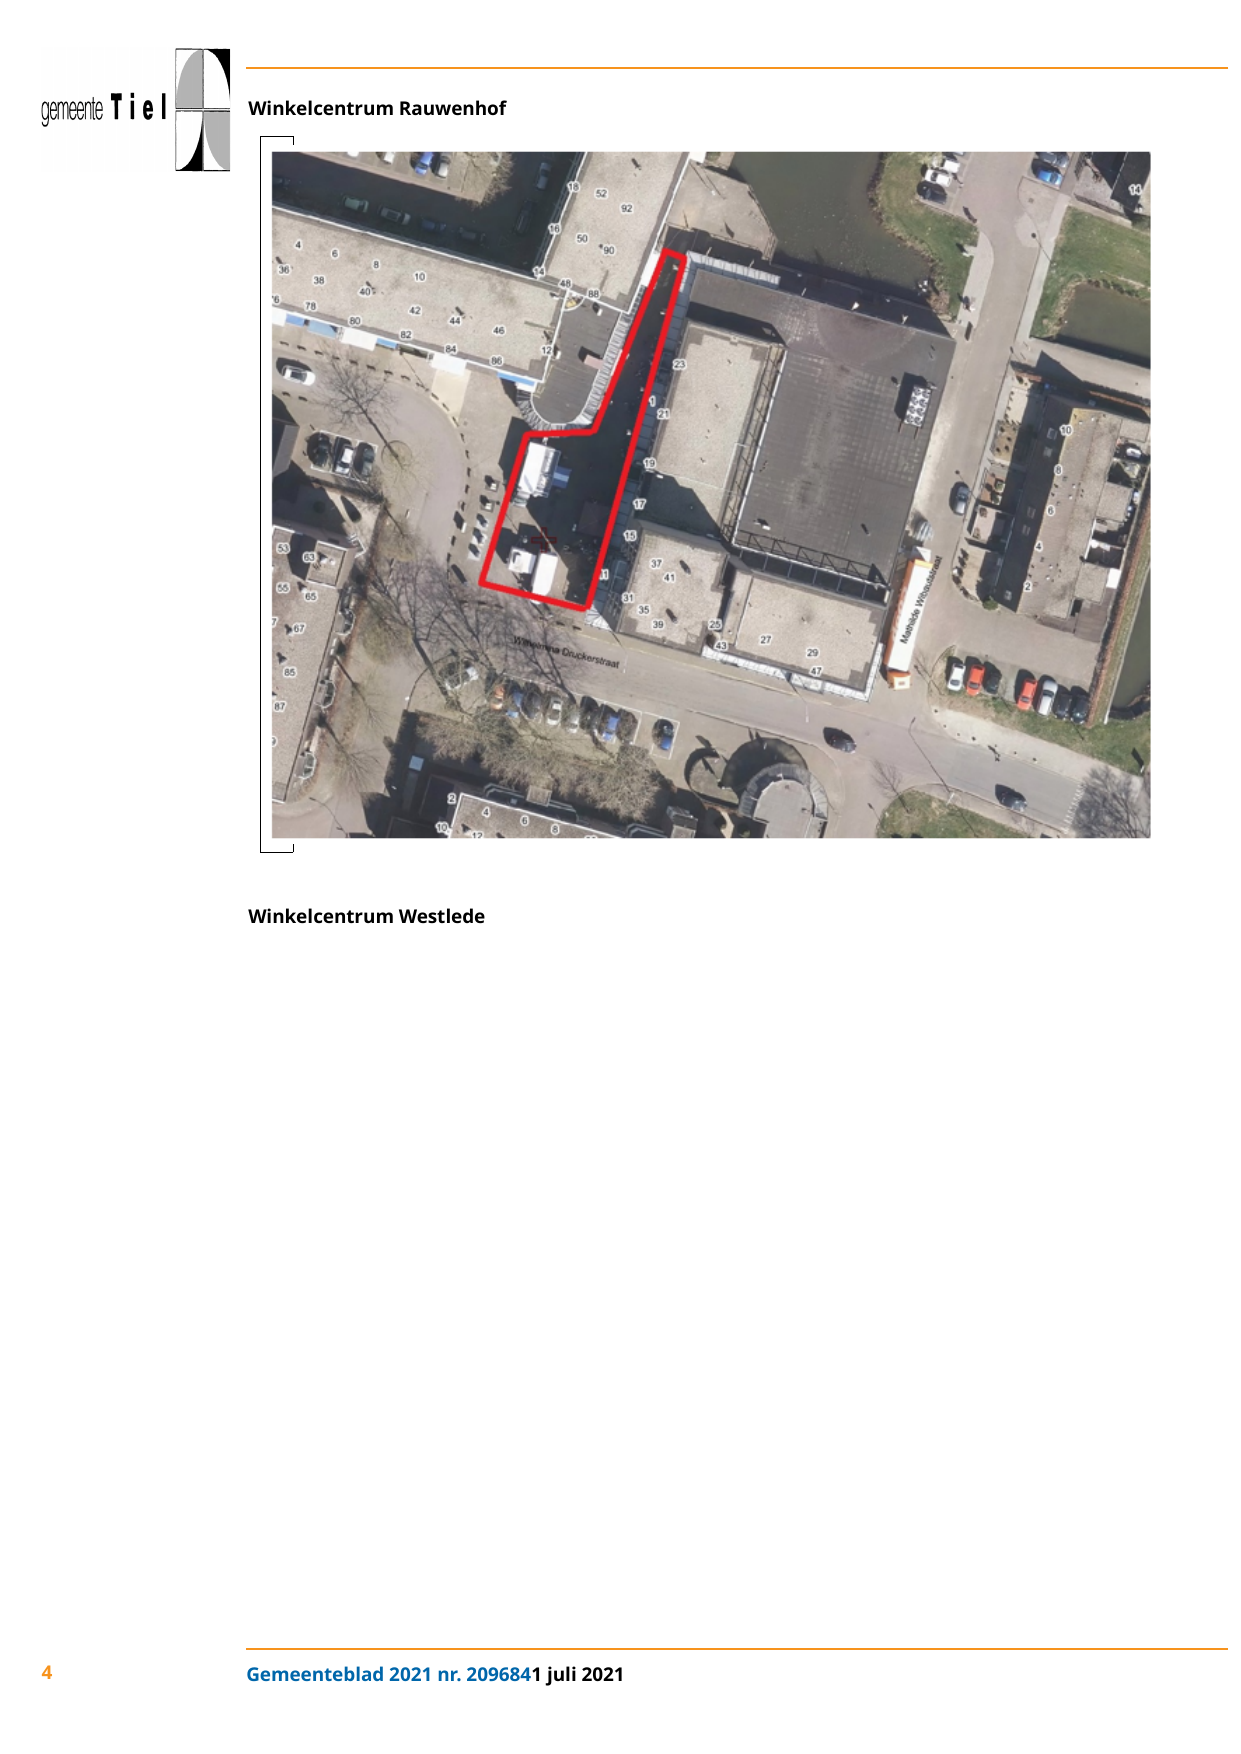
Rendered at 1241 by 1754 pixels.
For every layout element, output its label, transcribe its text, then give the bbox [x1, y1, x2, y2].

picture [41, 47, 231, 172]
picture [268, 145, 1155, 844]
text Winkelcentrum Rauwenhof [248, 95, 1152, 121]
text Winkelcentrum Westlede [248, 903, 1152, 929]
